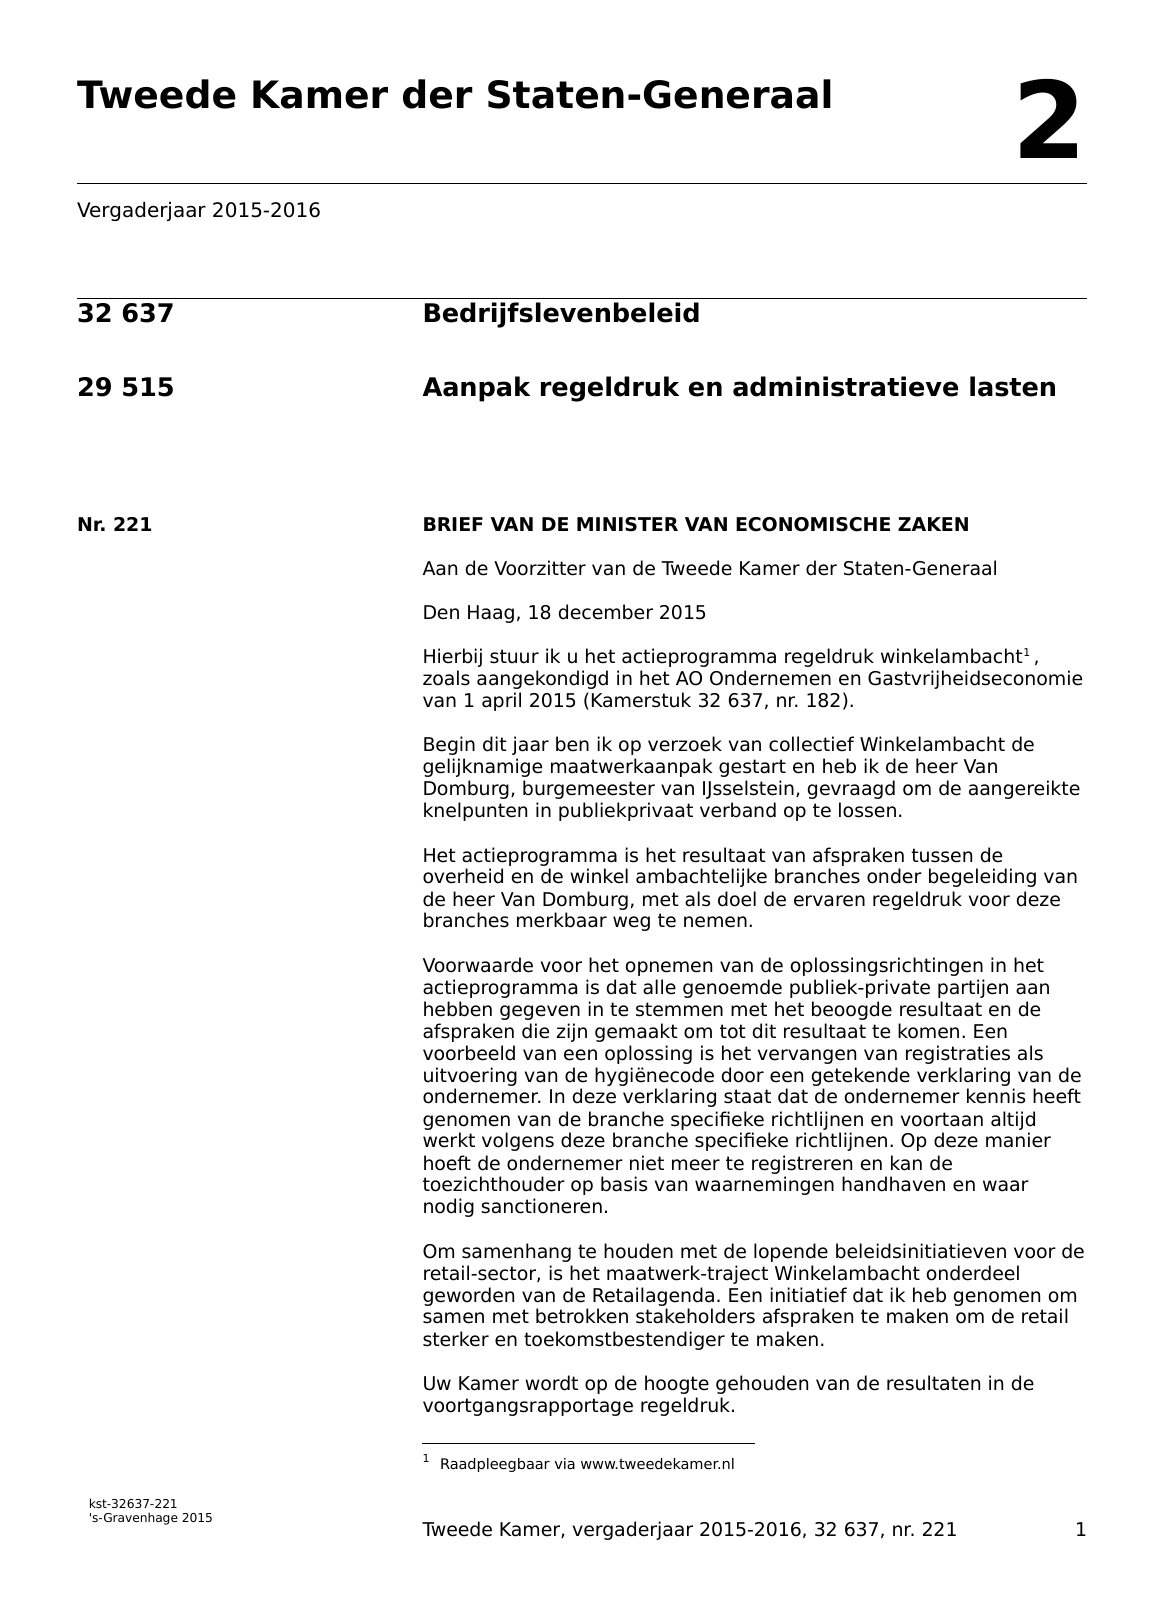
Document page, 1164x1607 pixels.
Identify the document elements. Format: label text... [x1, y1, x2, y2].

subtitle 32 637 Bedrijfslevenbeleid [77, 299, 1087, 329]
text Het actieprogramma is het resultaat van afspraken tussen de overheid en de winkel ambachtelijke branches onder begeleiding van de heer Van Domburg, met als doel de ervaren regeldruk voor deze branches merkbaar weg te nemen. [422, 844, 1087, 932]
table_header Tweede Kamer der Staten-Generaal [77, 59, 886, 183]
text Den Haag, 18 december 2015 [422, 602, 1087, 624]
table_header 2 [886, 59, 1087, 183]
text Aan de Voorzitter van de Tweede Kamer der Staten-Generaal [422, 558, 1087, 580]
subtitle 29 515 Aanpak regeldruk en administratieve lasten [77, 373, 1087, 403]
text kst-32637-221 [88, 1497, 323, 1511]
text Voorwaarde voor het opnemen van de oplossingsrichtingen in het actieprogramma is dat alle genoemde publiek-private partijen aan hebben gegeven in te stemmen met het beoogde resultaat en de afspraken die zijn gemaakt om tot dit resultaat te komen. Een voorbeeld van een oplossing is het vervangen van registraties als uitvoering van de hygiënecode door een getekende verklaring van de ondernemer. In deze verklaring staat dat de ondernemer kennis heeft genomen van de branche specifieke richtlijnen en voortaan altijd werkt volgens deze branche specifieke richtlijnen. Op deze manier hoeft de ondernemer niet meer te registreren en kan de toezichthouder op basis van waarnemingen handhaven en waar nodig sanctioneren. [422, 954, 1087, 1218]
table_cell Vergaderjaar 2015-2016 [77, 184, 1087, 298]
text Hierbij stuur ik u het actieprogramma regeldruk winkelambacht, zoals aangekondigd in het AO Ondernemen en Gastvrijheidseconomie van 1 april 2015 (Kamerstuk 32 637, nr. 182). [422, 646, 1087, 712]
text Raadpleegbaar via www.tweedekamer.nl [422, 1452, 1087, 1474]
text Begin dit jaar ben ik op verzoek van collectief Winkelambacht de gelijknamige maatwerkaanpak gestart en heb ik de heer Van Domburg, burgemeester van IJsselstein, gevraagd om de aangereikte knelpunten in publiekprivaat verband op te lossen. [422, 734, 1087, 822]
text Om samenhang te houden met de lopende beleidsinitiatieven voor de retail-sector, is het maatwerk-traject Winkelambacht onderdeel geworden van de Retailagenda. Een initiatief dat ik heb genomen om samen met betrokken stakeholders afspraken te maken om de retail sterker en toekomstbestendiger te maken. [422, 1241, 1087, 1350]
text 's-Gravenhage 2015 [88, 1511, 323, 1525]
text Uw Kamer wordt op de hoogte gehouden van de resultaten in de voortgangsrapportage regeldruk. [422, 1373, 1087, 1417]
subtitle Nr. 221 BRIEF VAN DE MINISTER VAN ECONOMISCHE ZAKEN [77, 514, 1087, 536]
